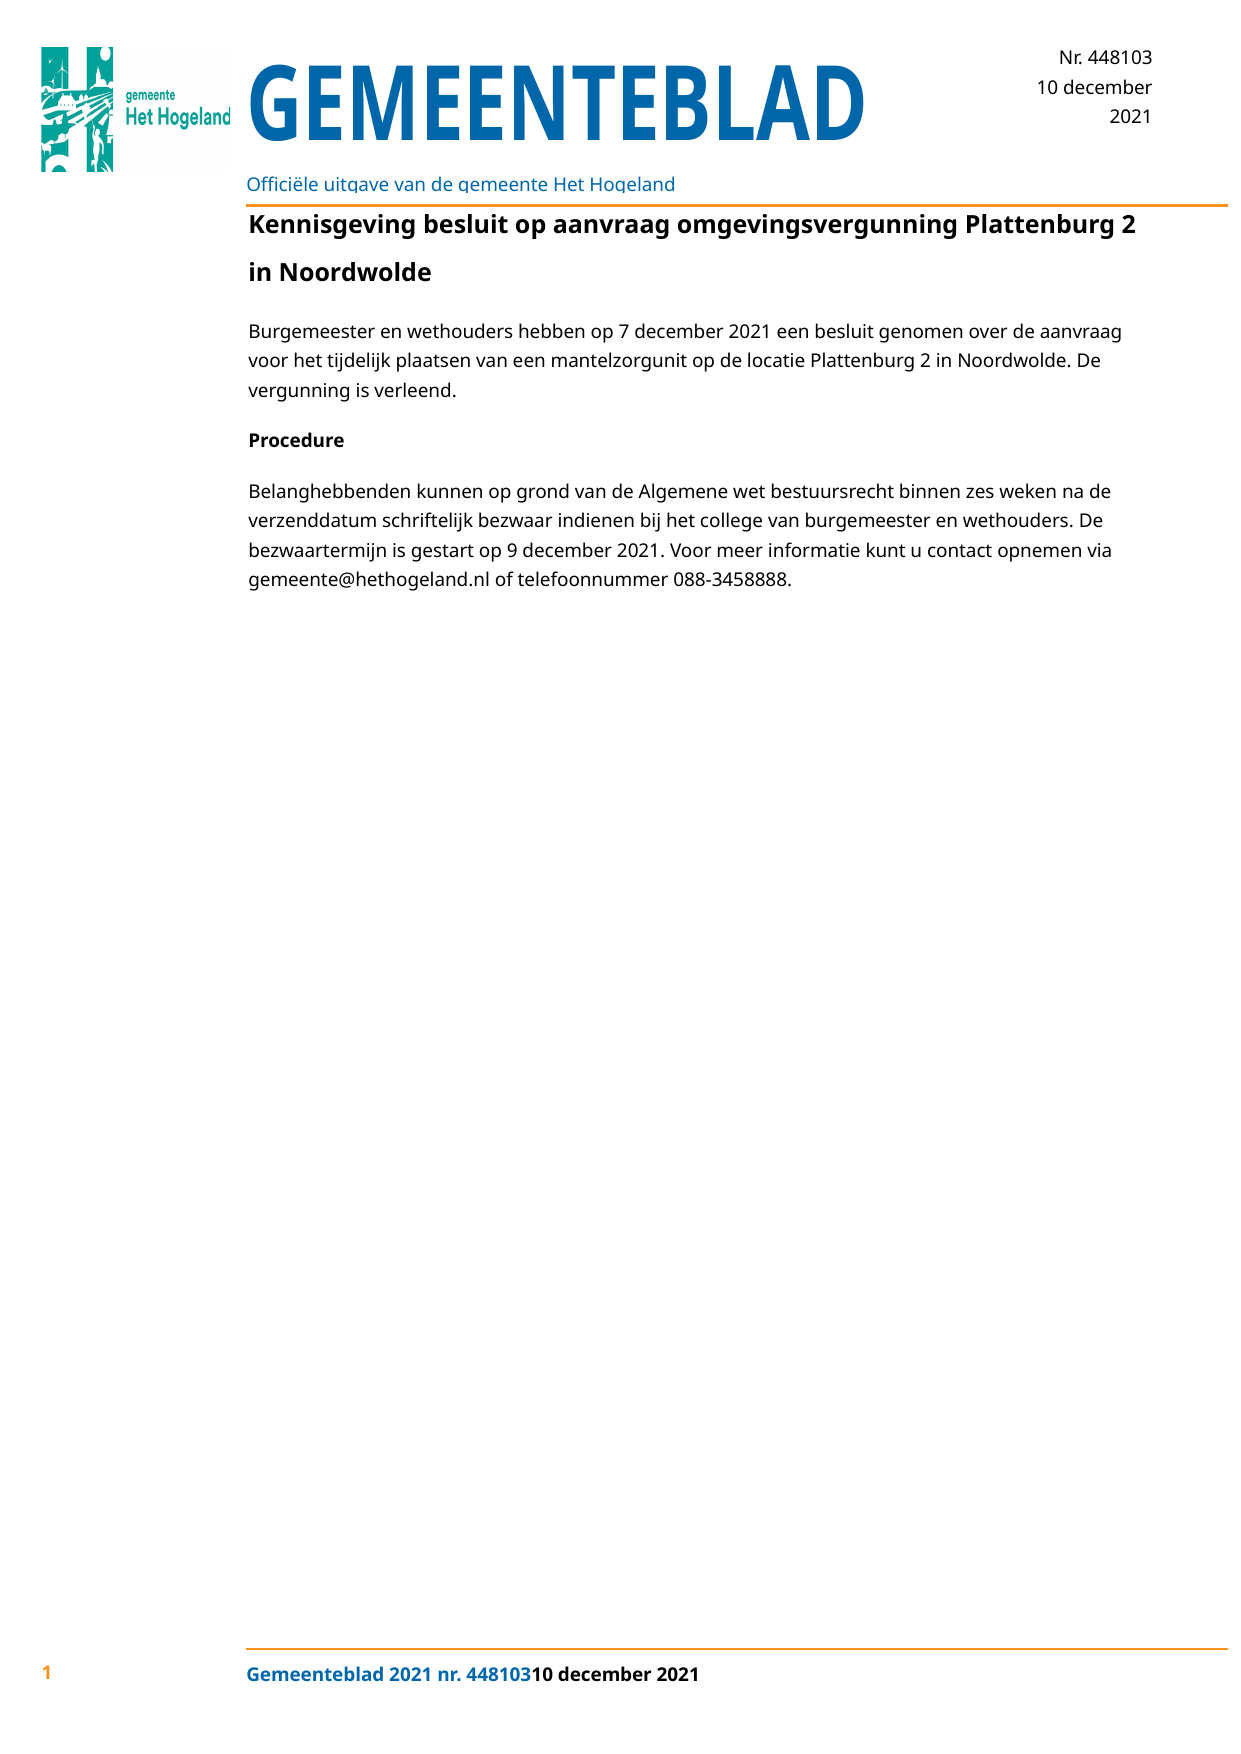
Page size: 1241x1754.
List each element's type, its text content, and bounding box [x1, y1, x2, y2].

text Belanghebbenden kunnen op grond van de Algemene wet bestuursrecht binnen zes weken na de verzenddatum schriftelijk bezwaar indienen bij het college van burgemeester en wethouders. De bezwaartermijn is gestart op 9 december 2021. Voor meer informatie kunt u contact opnemen via gemeente@hethogeland.nl of telefoonnummer 088-3458888. [248, 478, 1152, 592]
text Procedure [248, 427, 1152, 453]
picture [41, 47, 231, 172]
text Burgemeester en wethouders hebben op 7 december 2021 een besluit genomen over de aanvraag voor het tijdelijk plaatsen van een mantelzorgunit op de locatie Plattenburg 2 in Noordwolde. De vergunning is verleend. [248, 318, 1152, 403]
text Kennisgeving besluit op aanvraag omgevingsvergunning Plattenburg 2 in Noordwolde [248, 207, 1152, 288]
